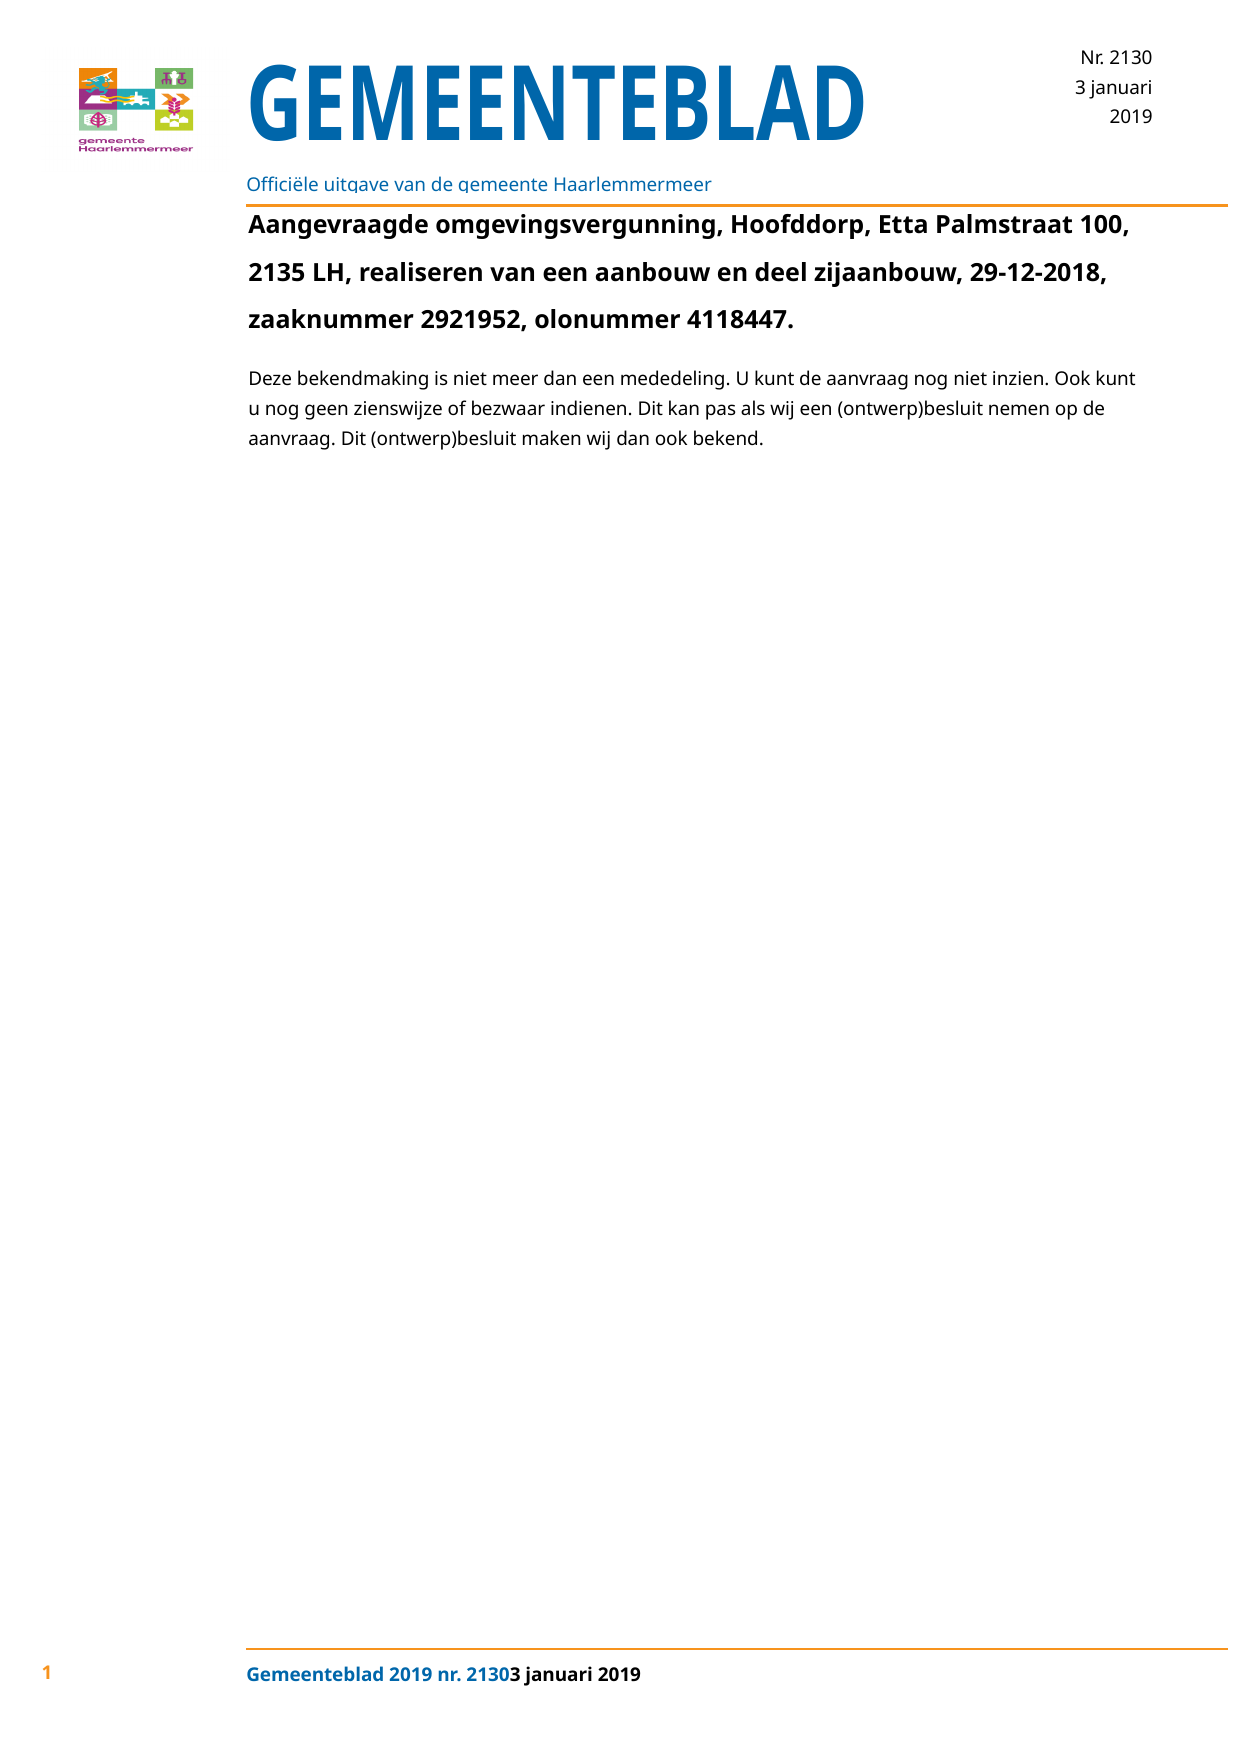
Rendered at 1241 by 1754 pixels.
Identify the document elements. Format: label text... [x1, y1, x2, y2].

picture [41, 47, 231, 172]
text Deze bekendmaking is niet meer dan een mededeling. U kunt de aanvraag nog niet inzien. Ook kunt u nog geen zienswijze of bezwaar indienen. Dit kan pas als wij een (ontwerp)besluit nemen op de aanvraag. Dit (ontwerp)besluit maken wij dan ook bekend. [248, 366, 1152, 450]
text Aangevraagde omgevingsvergunning, Hoofddorp, Etta Palmstraat 100, 2135 LH, realiseren van een aanbouw en deel zijaanbouw, 29-12-2018, zaaknummer 2921952, olonummer 4118447. [248, 207, 1152, 336]
